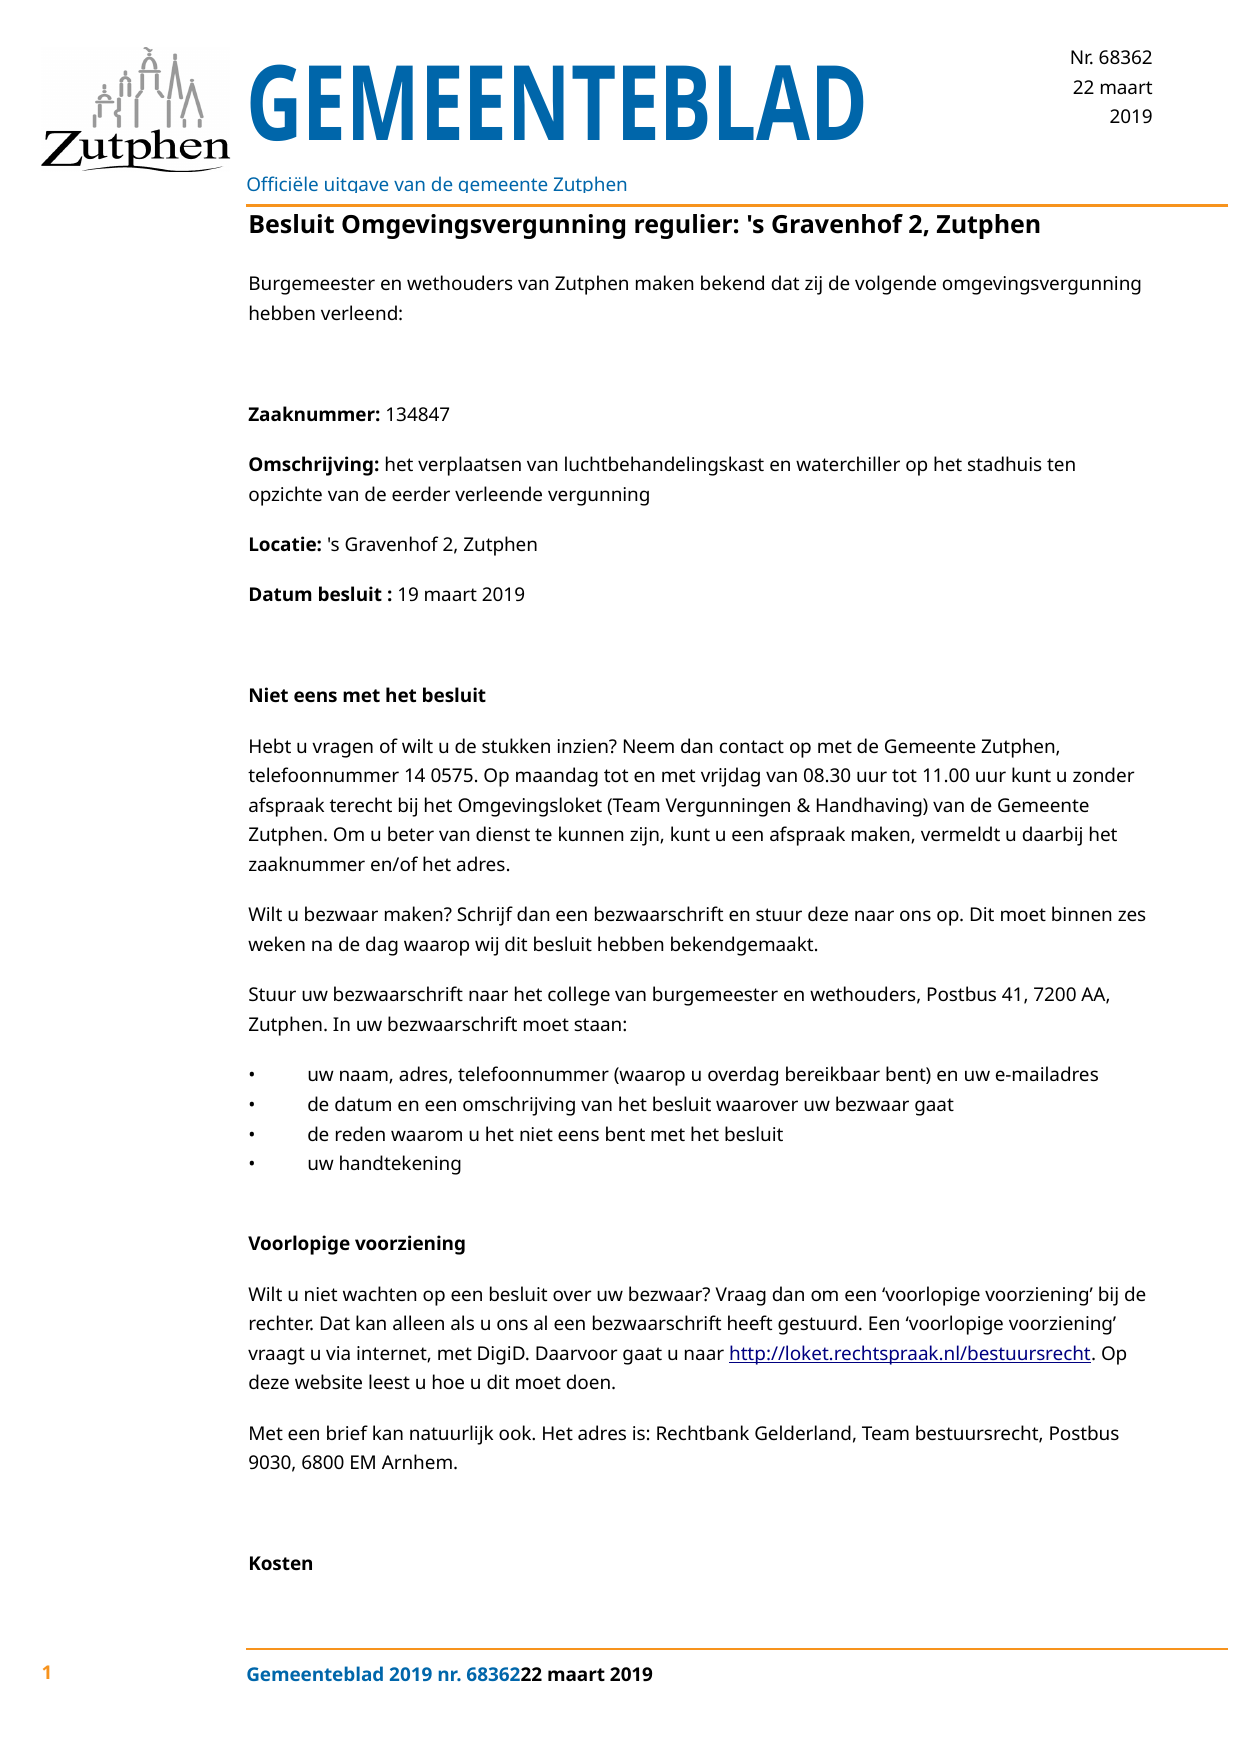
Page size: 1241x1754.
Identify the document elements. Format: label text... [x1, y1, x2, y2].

text Wilt u bezwaar maken? Schrijf dan een bezwaarschrift en stuur deze naar ons op. Dit moet binnen zes weken na de dag waarop wij dit besluit hebben bekendgemaakt. [248, 902, 1152, 957]
text Wilt u niet wachten op een besluit over uw bezwaar? Vraag dan om een ‘voorlopige voorziening’ bij de rechter. Dat kan alleen als u ons al een bezwaarschrift heeft gestuurd. Een ‘voorlopige voorziening’ vraagt u via internet, met DigiD. Daarvoor gaat u naar http://loket.rechtspraak.nl/bestuursrecht. Op deze website leest u hoe u dit moet doen. [248, 1281, 1152, 1395]
picture [41, 47, 231, 172]
text Hebt u vragen of wilt u de stukken inzien? Neem dan contact op met de Gemeente Zutphen, telefoonnummer 14 0575. Op maandag tot en met vrijdag van 08.30 uur tot 11.00 uur kunt u zonder afspraak terecht bij het Omgevingsloket (Team Vergunningen & Handhaving) van de Gemeente Zutphen. Om u beter van dienst te kunnen zijn, kunt u een afspraak maken, vermeldt u daarbij het zaaknummer en/of het adres. [248, 733, 1152, 877]
list de reden waarom u het niet eens bent met het besluit [248, 1121, 1152, 1146]
text Niet eens met het besluit [248, 682, 1152, 708]
text Zaaknummer: 134847 [248, 401, 1152, 426]
text Stuur uw bezwaarschrift naar het college van burgemeester en wethouders, Postbus 41, 7200 AA, Zutphen. In uw bezwaarschrift moet staan: [248, 982, 1152, 1037]
list uw handtekening [248, 1150, 1152, 1176]
text Omschrijving: het verplaatsen van luchtbehandelingskast en waterchiller op het stadhuis ten opzichte van de eerder verleende vergunning [248, 451, 1152, 506]
text Kosten [248, 1550, 1152, 1576]
text Datum besluit : 19 maart 2019 [248, 582, 1152, 607]
text Besluit Omgevingsvergunning regulier: 's Gravenhof 2, Zutphen [248, 207, 1152, 241]
list de datum en een omschrijving van het besluit waarover uw bezwaar gaat [248, 1091, 1152, 1117]
text Met een brief kan natuurlijk ook. Het adres is: Rechtbank Gelderland, Team bestuursrecht, Postbus 9030, 6800 EM Arnhem. [248, 1420, 1152, 1475]
text Voorlopige voorziening [248, 1230, 1152, 1256]
list uw naam, adres, telefoonnummer (waarop u overdag bereikbaar bent) en uw e-mailadres [248, 1062, 1152, 1087]
text Burgemeester en wethouders van Zutphen maken bekend dat zij de volgende omgevingsvergunning hebben verleend: [248, 270, 1152, 326]
text Locatie: 's Gravenhof 2, Zutphen [248, 531, 1152, 557]
